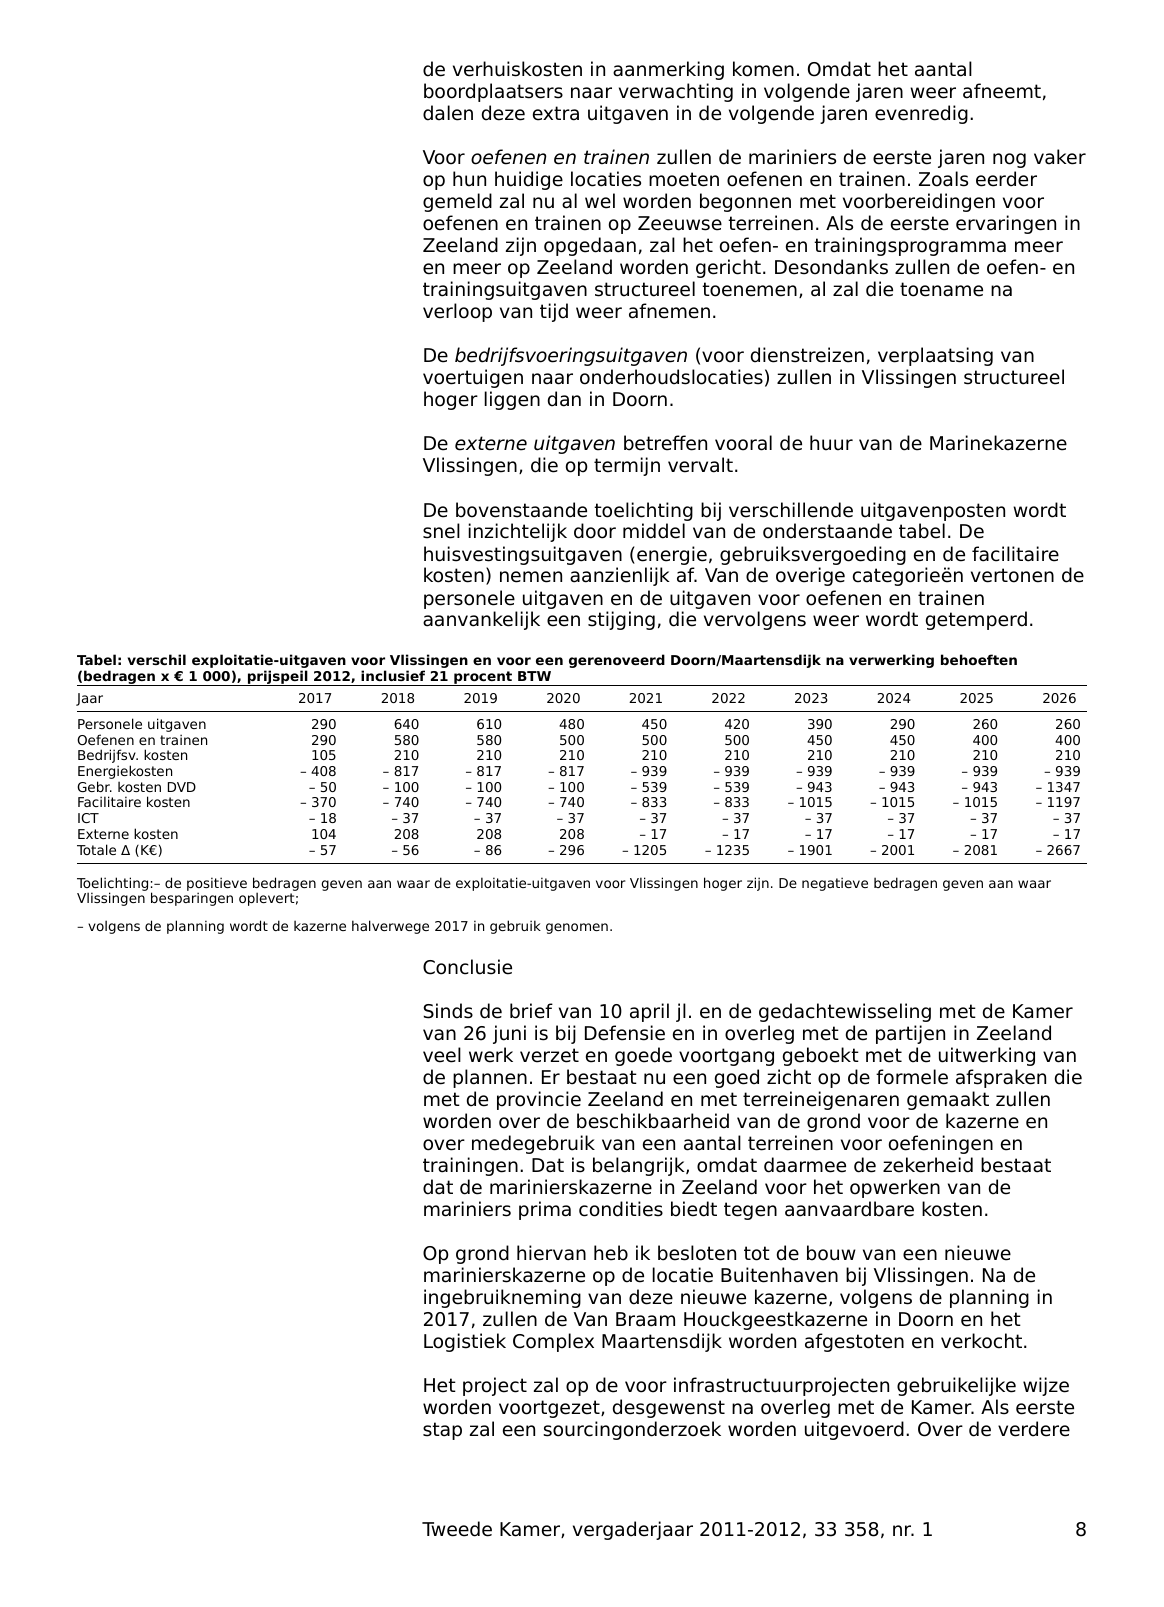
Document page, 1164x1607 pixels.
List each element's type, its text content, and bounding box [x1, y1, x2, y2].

table_cell – 740 [343, 795, 425, 811]
table_cell – 833 [591, 795, 673, 811]
table_cell 210 [508, 748, 591, 764]
table_cell – 1015 [756, 795, 838, 811]
table_cell – 17 [756, 827, 838, 842]
table_cell 290 [260, 712, 342, 732]
table_cell 2017 [260, 686, 342, 711]
table_cell 208 [508, 827, 591, 842]
table_cell 208 [343, 827, 425, 842]
table_cell 260 [1004, 712, 1087, 732]
table_cell 210 [425, 748, 508, 764]
table_cell 450 [591, 712, 673, 732]
table_cell – 939 [839, 764, 921, 779]
table_header Tabel: verschil exploitatie-uitgaven voor Vlissingen en voor een gerenoveerd Doorn/Maartensdijk na verwerking behoeften (bedragen x € 1 000), prijspeil 2012, inclusief 21 procent BTW [77, 653, 1087, 685]
subtitle Conclusie [422, 957, 1087, 979]
table_cell – 1197 [1004, 795, 1087, 811]
table_cell Jaar [77, 686, 260, 711]
table_cell – 943 [756, 780, 838, 795]
table_cell 2024 [839, 686, 921, 711]
table_cell Energiekosten [77, 764, 260, 779]
text De bovenstaande toelichting bij verschillende uitgavenposten wordt snel inzichtelijk door middel van de onderstaande tabel. De huisvestingsuitgaven (energie, gebruiksvergoeding en de facilitaire kosten) nemen aanzienlijk af. Van de overige categorieën vertonen de personele uitgaven en de uitgaven voor oefenen en trainen aanvankelijk een stijging, die vervolgens weer wordt getemperd. [422, 499, 1087, 631]
table_cell – 2667 [1004, 843, 1087, 863]
table_cell – 833 [673, 795, 756, 811]
table_cell 500 [673, 732, 756, 748]
table_cell – 2081 [921, 843, 1004, 863]
table_cell 290 [260, 732, 342, 748]
table_cell – 100 [508, 780, 591, 795]
table_cell – 17 [921, 827, 1004, 842]
table_cell – 939 [673, 764, 756, 779]
table_cell 580 [425, 732, 508, 748]
table_cell – 17 [591, 827, 673, 842]
table_cell 210 [1004, 748, 1087, 764]
table_cell 290 [839, 712, 921, 732]
table_cell – 57 [260, 843, 342, 863]
table_cell – 37 [839, 811, 921, 827]
table_cell 208 [425, 827, 508, 842]
table_cell 580 [343, 732, 425, 748]
table_cell – 939 [591, 764, 673, 779]
table_cell – 37 [673, 811, 756, 827]
text Voor oefenen en trainen zullen de mariniers de eerste jaren nog vaker op hun huidige locaties moeten oefenen en trainen. Zoals eerder gemeld zal nu al wel worden begonnen met voorbereidingen voor oefenen en trainen op Zeeuwse terreinen. Als de eerste ervaringen in Zeeland zijn opgedaan, zal het oefen- en trainingsprogramma meer en meer op Zeeland worden gericht. Desondanks zullen de oefen- en trainingsuitgaven structureel toenemen, al zal die toename na verloop van tijd weer afnemen. [422, 147, 1087, 323]
table_cell 2023 [756, 686, 838, 711]
table_cell 210 [756, 748, 838, 764]
table_cell 500 [508, 732, 591, 748]
text De bedrijfsvoeringsuitgaven (voor dienstreizen, verplaatsing van voertuigen naar onderhoudslocaties) zullen in Vlissingen structureel hoger liggen dan in Doorn. [422, 345, 1087, 411]
table_cell ICT [77, 811, 260, 827]
text De externe uitgaven betreffen vooral de huur van de Marinekazerne Vlissingen, die op termijn vervalt. [422, 433, 1087, 477]
table_cell Facilitaire kosten [77, 795, 260, 811]
table_cell – 370 [260, 795, 342, 811]
table_cell – 17 [1004, 827, 1087, 842]
table_cell – 37 [756, 811, 838, 827]
table_cell – 1205 [591, 843, 673, 863]
table_cell 420 [673, 712, 756, 732]
table_cell – 939 [1004, 764, 1087, 779]
table_cell 2022 [673, 686, 756, 711]
table_cell – 939 [921, 764, 1004, 779]
table_cell – 37 [343, 811, 425, 827]
table_cell – 296 [508, 843, 591, 863]
text de verhuiskosten in aanmerking komen. Omdat het aantal boordplaatsers naar verwachting in volgende jaren weer afneemt, dalen deze extra uitgaven in de volgende jaren evenredig. [422, 59, 1087, 125]
table_cell 2020 [508, 686, 591, 711]
table_cell – 539 [673, 780, 756, 795]
table_cell 260 [921, 712, 1004, 732]
table_cell – 943 [839, 780, 921, 795]
table_cell – 37 [508, 811, 591, 827]
table_cell – 37 [921, 811, 1004, 827]
table_cell 210 [591, 748, 673, 764]
table_cell 210 [921, 748, 1004, 764]
table_cell 2019 [425, 686, 508, 711]
table_cell Externe kosten [77, 827, 260, 842]
table_cell Totale Δ (K€) [77, 843, 260, 863]
table_cell – 408 [260, 764, 342, 779]
table_cell 104 [260, 827, 342, 842]
text Sinds de brief van 10 april jl. en de gedachtewisseling met de Kamer van 26 juni is bij Defensie en in overleg met de partijen in Zeeland veel werk verzet en goede voortgang geboekt met de uitwerking van de plannen. Er bestaat nu een goed zicht op de formele afspraken die met de provincie Zeeland en met terreineigenaren gemaakt zullen worden over de beschikbaarheid van de grond voor de kazerne en over medegebruik van een aantal terreinen voor oefeningen en trainingen. Dat is belangrijk, omdat daarmee de zekerheid bestaat dat de marinierskazerne in Zeeland voor het opwerken van de mariniers prima condities biedt tegen aanvaardbare kosten. [422, 1001, 1087, 1221]
table_cell – 939 [756, 764, 838, 779]
table_cell 450 [839, 732, 921, 748]
table_cell 210 [673, 748, 756, 764]
table_cell 2025 [921, 686, 1004, 711]
table_cell 400 [1004, 732, 1087, 748]
table_cell – 943 [921, 780, 1004, 795]
table_cell 640 [343, 712, 425, 732]
table_cell 2018 [343, 686, 425, 711]
table_cell – 1015 [839, 795, 921, 811]
table_cell Bedrijfsv. kosten [77, 748, 260, 764]
table_cell 390 [756, 712, 838, 732]
table_cell – 37 [425, 811, 508, 827]
table_cell – 1015 [921, 795, 1004, 811]
table_cell 480 [508, 712, 591, 732]
table_cell 210 [343, 748, 425, 764]
table_cell – 100 [343, 780, 425, 795]
table_cell – 37 [591, 811, 673, 827]
table_cell 500 [591, 732, 673, 748]
table_cell – 740 [425, 795, 508, 811]
table_cell 400 [921, 732, 1004, 748]
table_cell – 37 [1004, 811, 1087, 827]
table_cell – 1347 [1004, 780, 1087, 795]
table_cell – 50 [260, 780, 342, 795]
table_cell – 817 [343, 764, 425, 779]
table_cell – 18 [260, 811, 342, 827]
table_cell – 86 [425, 843, 508, 863]
table_cell – 100 [425, 780, 508, 795]
text Het project zal op de voor infrastructuurprojecten gebruikelijke wijze worden voortgezet, desgewenst na overleg met de Kamer. Als eerste stap zal een sourcingonderzoek worden uitgevoerd. Over de verdere [422, 1375, 1087, 1441]
table_cell Toelichting:– de positieve bedragen geven aan waar de exploitatie-uitgaven voor Vlissingen hoger zijn. De negatieve bedragen geven aan waar Vlissingen besparingen oplevert; – volgens de planning wordt de kazerne halverwege 2017 in gebruik genomen. [77, 864, 1087, 934]
table_cell – 2001 [839, 843, 921, 863]
table_cell – 17 [673, 827, 756, 842]
table_cell 2021 [591, 686, 673, 711]
table_cell – 17 [839, 827, 921, 842]
table_cell – 1235 [673, 843, 756, 863]
table_cell – 1901 [756, 843, 838, 863]
table_cell – 817 [508, 764, 591, 779]
table_cell – 56 [343, 843, 425, 863]
table_cell 210 [839, 748, 921, 764]
text Op grond hiervan heb ik besloten tot de bouw van een nieuwe marinierskazerne op de locatie Buitenhaven bij Vlissingen. Na de ingebruikneming van deze nieuwe kazerne, volgens de planning in 2017, zullen de Van Braam Houckgeestkazerne in Doorn en het Logistiek Complex Maartensdijk worden afgestoten en verkocht. [422, 1243, 1087, 1353]
table_cell 2026 [1004, 686, 1087, 711]
table_cell Personele uitgaven [77, 712, 260, 732]
table_cell – 817 [425, 764, 508, 779]
table_cell Oefenen en trainen [77, 732, 260, 748]
table_cell 610 [425, 712, 508, 732]
table_cell 105 [260, 748, 342, 764]
table_cell – 740 [508, 795, 591, 811]
table_cell – 539 [591, 780, 673, 795]
table_cell Gebr. kosten DVD [77, 780, 260, 795]
table_cell 450 [756, 732, 838, 748]
